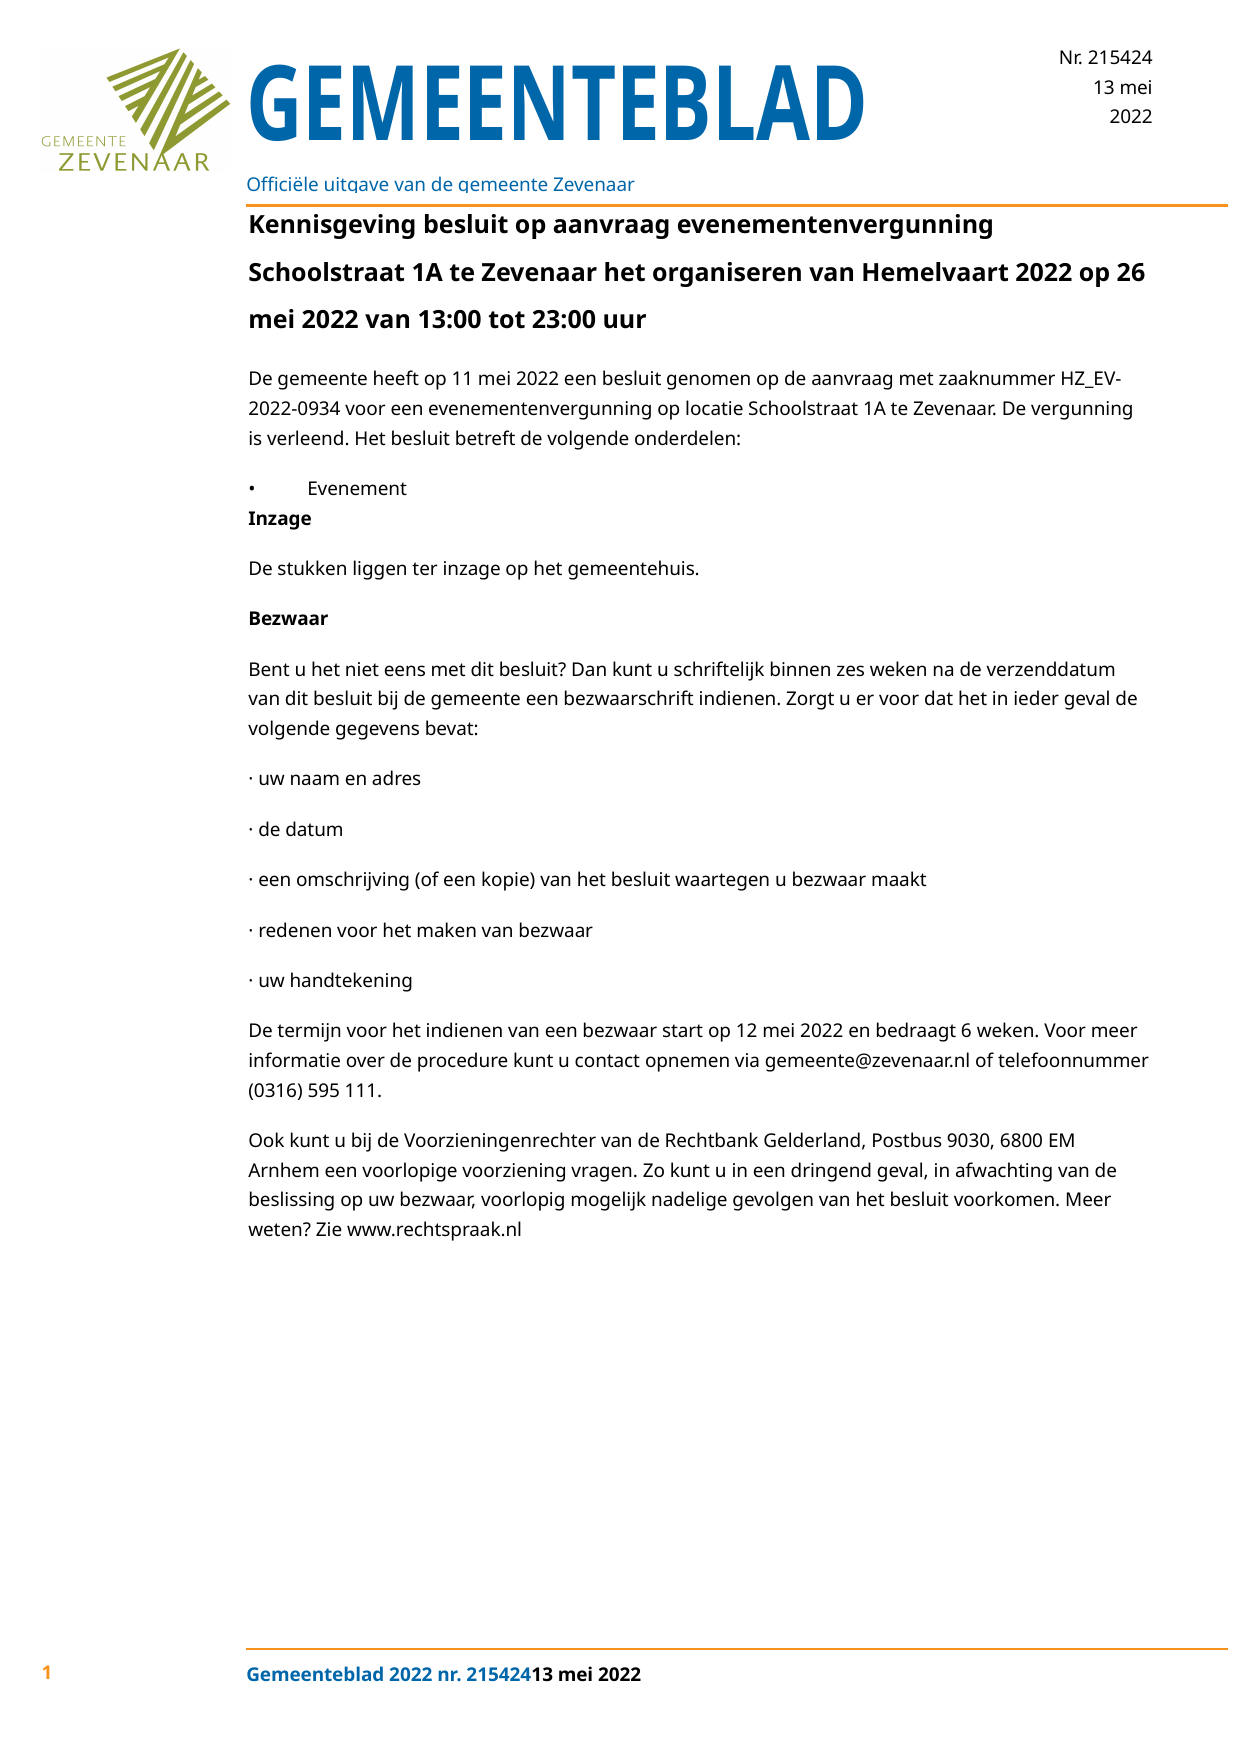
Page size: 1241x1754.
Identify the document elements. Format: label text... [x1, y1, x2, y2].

text Bent u het niet eens met dit besluit? Dan kunt u schriftelijk binnen zes weken na de verzenddatum van dit besluit bij de gemeente een bezwaarschrift indienen. Zorgt u er voor dat het in ieder geval de volgende gegevens bevat: [248, 656, 1152, 741]
text · een omschrijving (of een kopie) van het besluit waartegen u bezwaar maakt [248, 866, 1152, 892]
text · redenen voor het maken van bezwaar [248, 917, 1152, 942]
text De gemeente heeft op 11 mei 2022 een besluit genomen op de aanvraag met zaaknummer HZ_EV-2022-0934 voor een evenementenvergunning op locatie Schoolstraat 1A te Zevenaar. De vergunning is verleend. Het besluit betreft de volgende onderdelen: [248, 366, 1152, 450]
text · de datum [248, 816, 1152, 842]
text · uw naam en adres [248, 766, 1152, 791]
text · uw handtekening [248, 967, 1152, 993]
text Ook kunt u bij de Voorzieningenrechter van de Rechtbank Gelderland, Postbus 9030, 6800 EM Arnhem een voorlopige voorziening vragen. Zo kunt u in een dringend geval, in afwachting van de beslissing op uw bezwaar, voorlopig mogelijk nadelige gevolgen van het besluit voorkomen. Meer weten? Zie www.rechtspraak.nl [248, 1127, 1152, 1242]
list Evenement [248, 475, 1152, 501]
text De termijn voor het indienen van een bezwaar start op 12 mei 2022 en bedraagt 6 weken. Voor meer informatie over de procedure kunt u contact opnemen via gemeente@zevenaar.nl of telefoonnummer (0316) 595 111. [248, 1018, 1152, 1102]
text Bezwaar [248, 606, 1152, 631]
text Inzage [248, 505, 1152, 530]
picture [41, 47, 231, 172]
text De stukken liggen ter inzage op het gemeentehuis. [248, 555, 1152, 581]
text Kennisgeving besluit op aanvraag evenementenvergunning Schoolstraat 1A te Zevenaar het organiseren van Hemelvaart 2022 op 26 mei 2022 van 13:00 tot 23:00 uur [248, 207, 1152, 336]
